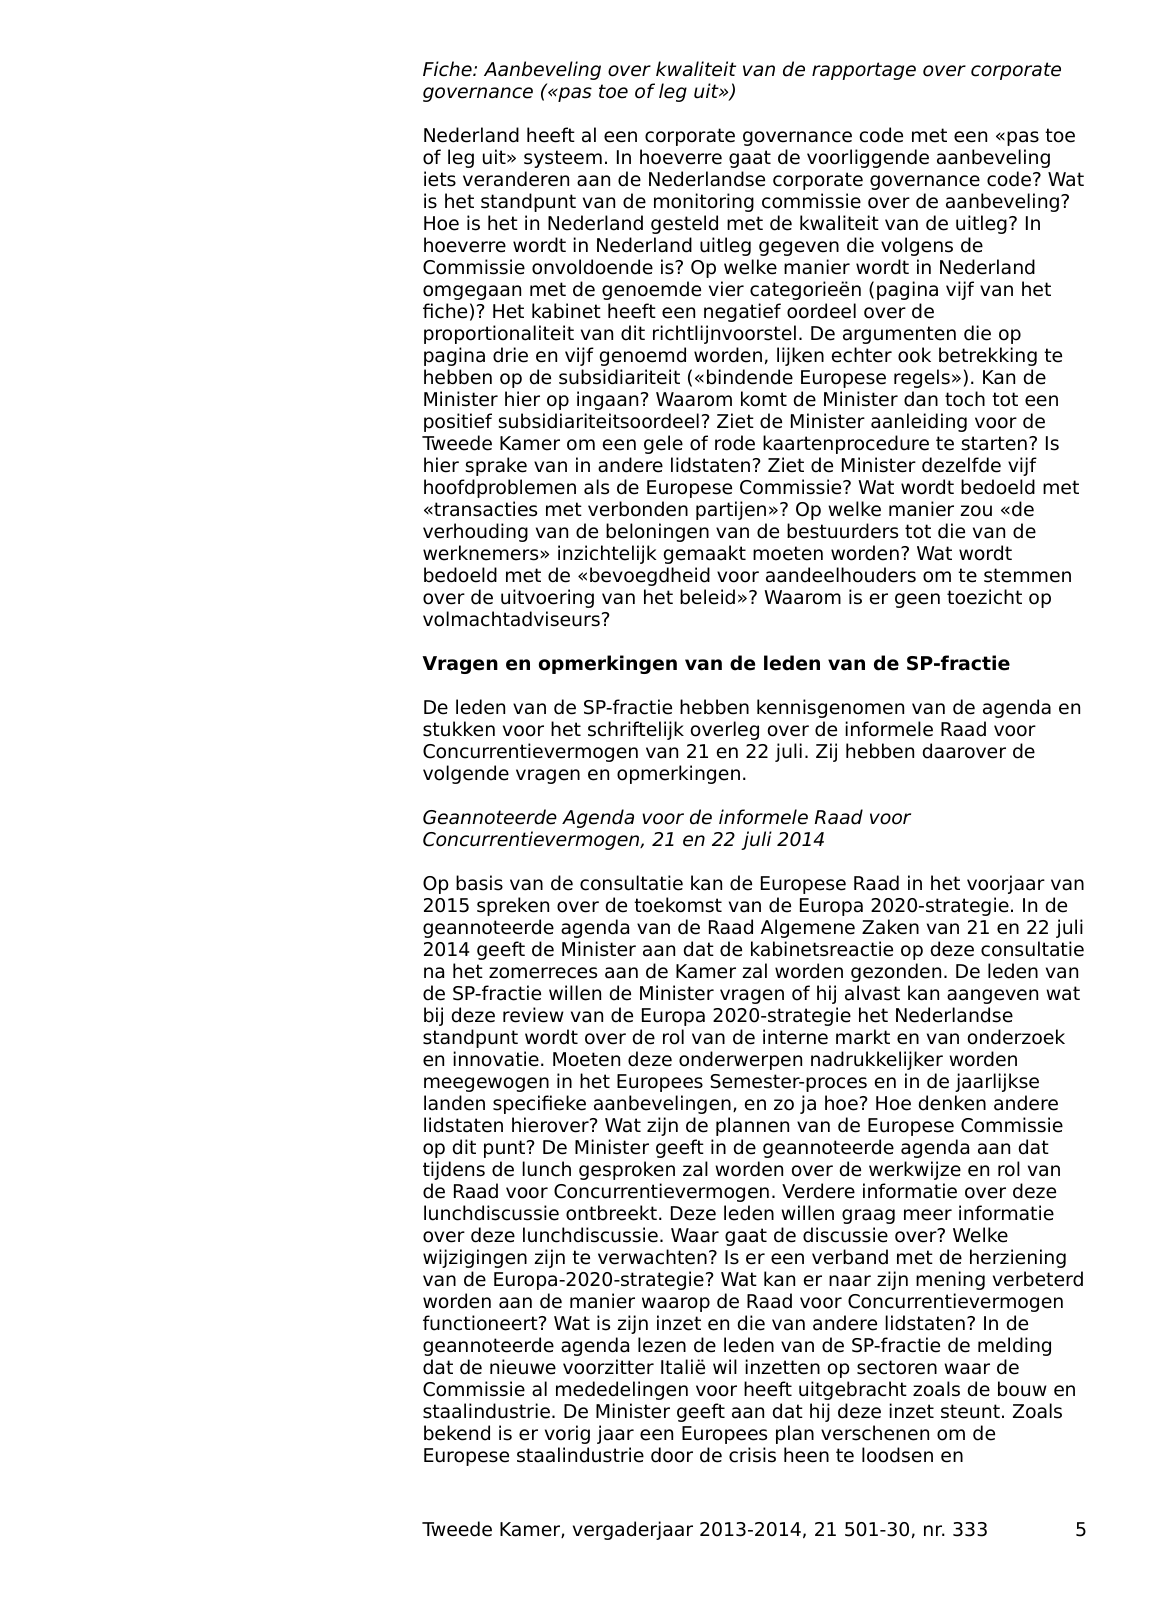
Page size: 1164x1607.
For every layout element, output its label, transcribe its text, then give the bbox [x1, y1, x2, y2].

subtitle Geannoteerde Agenda voor de informele Raad voor Concurrentievermogen, 21 en 22 juli 2014 [422, 807, 1087, 851]
subtitle Fiche: Aanbeveling over kwaliteit van de rapportage over corporate governance («pas toe of leg uit») [422, 59, 1087, 103]
text De leden van de SP-fractie hebben kennisgenomen van de agenda en stukken voor het schriftelijk overleg over de informele Raad voor Concurrentievermogen van 21 en 22 juli. Zij hebben daarover de volgende vragen en opmerkingen. [422, 697, 1087, 785]
text Nederland heeft al een corporate governance code met een «pas toe of leg uit» systeem. In hoeverre gaat de voorliggende aanbeveling iets veranderen aan de Nederlandse corporate governance code? Wat is het standpunt van de monitoring commissie over de aanbeveling? [422, 125, 1087, 213]
text Op basis van de consultatie kan de Europese Raad in het voorjaar van 2015 spreken over de toekomst van de Europa 2020-strategie. In de geannoteerde agenda van de Raad Algemene Zaken van 21 en 22 juli 2014 geeft de Minister aan dat de kabinetsreactie op deze consultatie na het zomerreces aan de Kamer zal worden gezonden. De leden van de SP-fractie willen de Minister vragen of hij alvast kan aangeven wat bij deze review van de Europa 2020-strategie het Nederlandse standpunt wordt over de rol van de interne markt en van onderzoek en innovatie. Moeten deze onderwerpen nadrukkelijker worden meegewogen in het Europees Semester-proces en in de jaarlijkse landen specifieke aanbevelingen, en zo ja hoe? Hoe denken andere lidstaten hierover? Wat zijn de plannen van de Europese Commissie op dit punt? De Minister geeft in de geannoteerde agenda aan dat tijdens de lunch gesproken zal worden over de werkwijze en rol van de Raad voor Concurrentievermogen. Verdere informatie over deze lunchdiscussie ontbreekt. Deze leden willen graag meer informatie over deze lunchdiscussie. Waar gaat de discussie over? Welke wijzigingen zijn te verwachten? Is er een verband met de herziening van de Europa-2020-strategie? Wat kan er naar zijn mening verbeterd worden aan de manier waarop de Raad voor Concurrentievermogen functioneert? Wat is zijn inzet en die van andere lidstaten? In de geannoteerde agenda lezen de leden van de SP-fractie de melding dat de nieuwe voorzitter Italië wil inzetten op sectoren waar de Commissie al mededelingen voor heeft uitgebracht zoals de bouw en staalindustrie. De Minister geeft aan dat hij deze inzet steunt. Zoals bekend is er vorig jaar een Europees plan verschenen om de Europese staalindustrie door de crisis heen te loodsen en [422, 873, 1087, 1467]
text Hoe is het in Nederland gesteld met de kwaliteit van de uitleg? In hoeverre wordt in Nederland uitleg gegeven die volgens de Commissie onvoldoende is? Op welke manier wordt in Nederland omgegaan met de genoemde vier categorieën (pagina vijf van het fiche)? Het kabinet heeft een negatief oordeel over de proportionaliteit van dit richtlijnvoorstel. De argumenten die op pagina drie en vijf genoemd worden, lijken echter ook betrekking te hebben op de subsidiariteit («bindende Europese regels»). Kan de Minister hier op ingaan? Waarom komt de Minister dan toch tot een positief subsidiariteitsoordeel? Ziet de Minister aanleiding voor de Tweede Kamer om een gele of rode kaartenprocedure te starten? Is hier sprake van in andere lidstaten? Ziet de Minister dezelfde vijf hoofdproblemen als de Europese Commissie? Wat wordt bedoeld met «transacties met verbonden partijen»? Op welke manier zou «de verhouding van de beloningen van de bestuurders tot die van de werknemers» inzichtelijk gemaakt moeten worden? Wat wordt bedoeld met de «bevoegdheid voor aandeelhouders om te stemmen over de uitvoering van het beleid»? Waarom is er geen toezicht op volmachtadviseurs? [422, 213, 1087, 631]
subtitle Vragen en opmerkingen van de leden van de SP-fractie [422, 653, 1087, 675]
